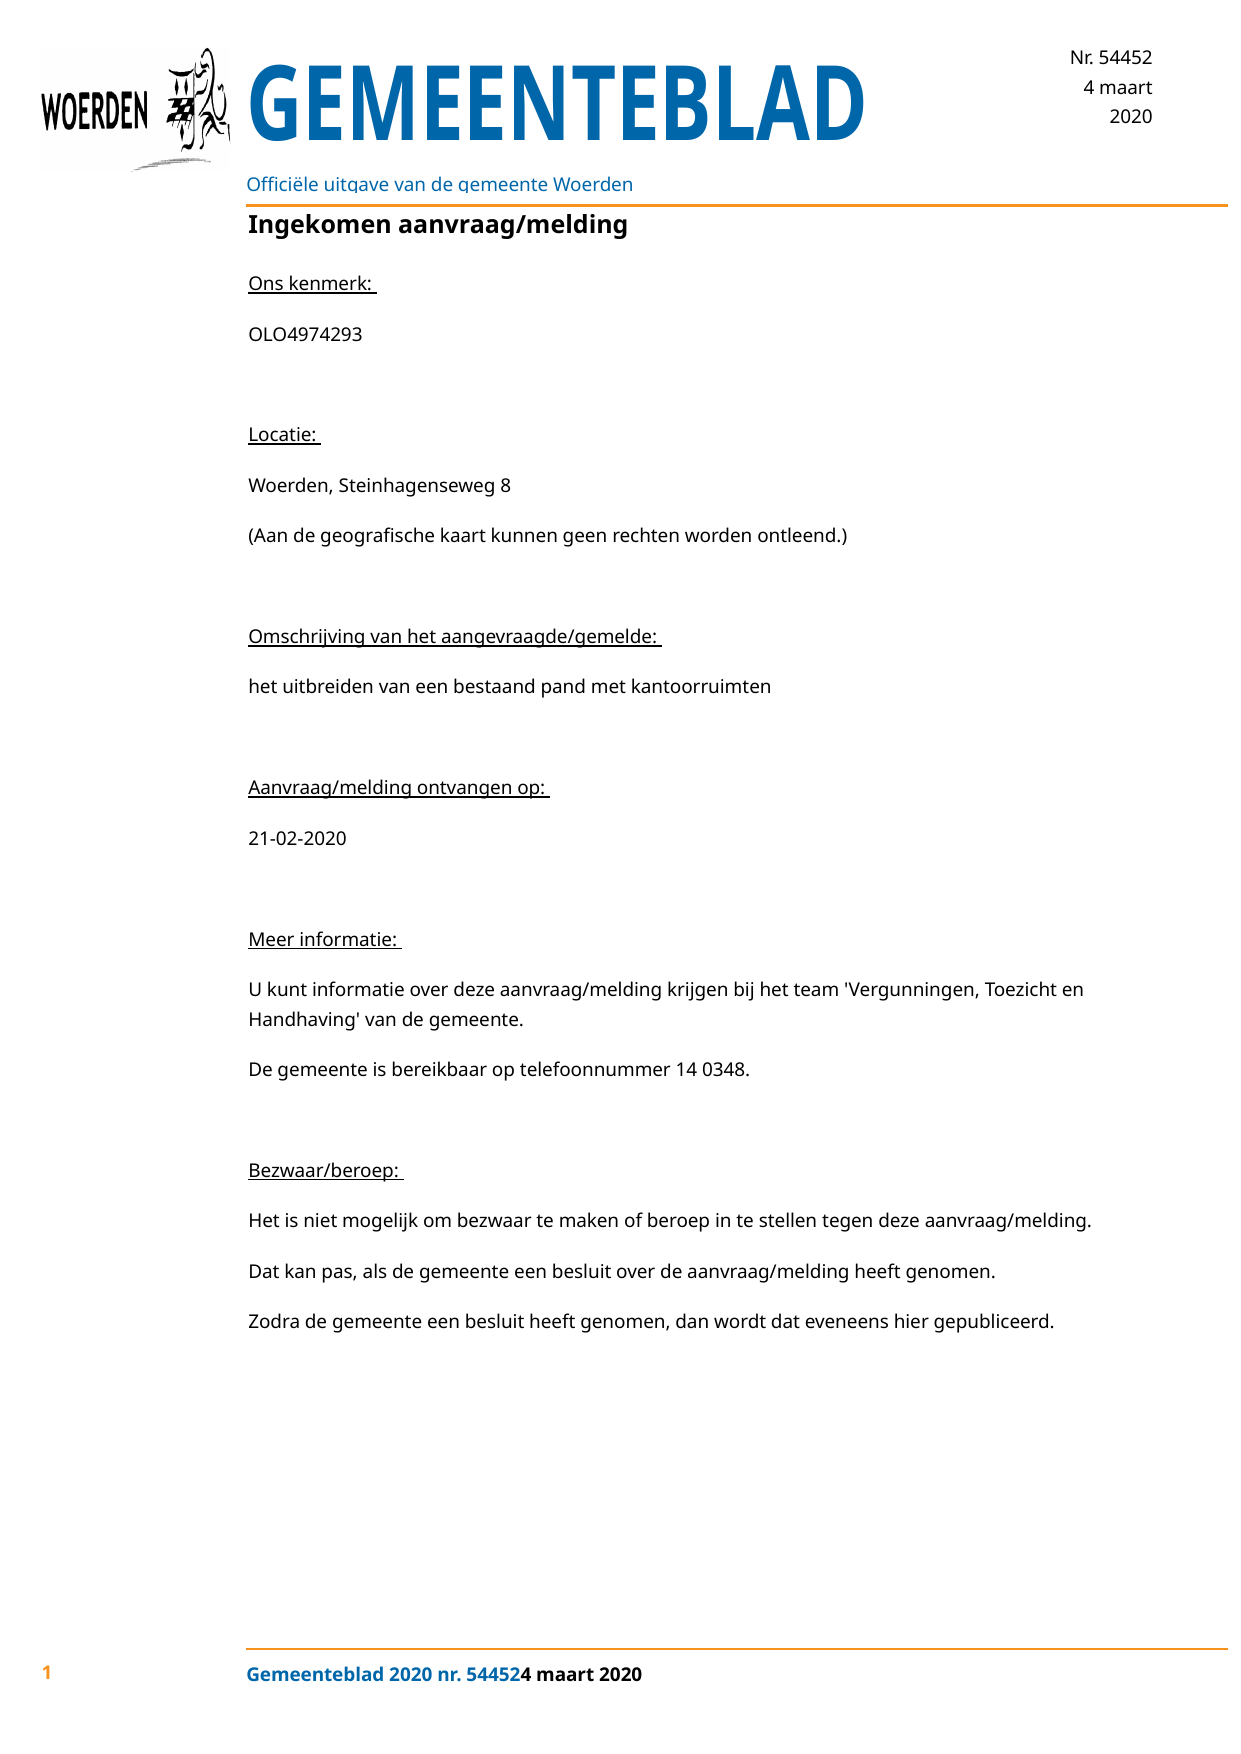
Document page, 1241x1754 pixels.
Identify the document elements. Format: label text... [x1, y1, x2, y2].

text 21-02-2020 [248, 825, 1152, 851]
text Ons kenmerk: [248, 270, 1152, 296]
text Aanvraag/melding ontvangen op: [248, 774, 1152, 800]
text Locatie: [248, 422, 1152, 447]
text Zodra de gemeente een besluit heeft genomen, dan wordt dat eveneens hier gepubliceerd. [248, 1308, 1152, 1334]
text Het is niet mogelijk om bezwaar te maken of beroep in te stellen tegen deze aanvraag/melding. [248, 1207, 1152, 1233]
picture [41, 47, 231, 172]
text Omschrijving van het aangevraagde/gemelde: [248, 623, 1152, 649]
text OLO4974293 [248, 321, 1152, 346]
text het uitbreiden van een bestaand pand met kantoorruimten [248, 674, 1152, 699]
text Woerden, Steinhagenseweg 8 [248, 472, 1152, 498]
text Bezwaar/beroep: [248, 1157, 1152, 1183]
text De gemeente is bereikbaar op telefoonnummer 14 0348. [248, 1056, 1152, 1082]
text Dat kan pas, als de gemeente een besluit over de aanvraag/melding heeft genomen. [248, 1258, 1152, 1283]
text Ingekomen aanvraag/melding [248, 207, 1152, 241]
text (Aan de geografische kaart kunnen geen rechten worden ontleend.) [248, 522, 1152, 548]
text Meer informatie: [248, 926, 1152, 951]
text U kunt informatie over deze aanvraag/melding krijgen bij het team 'Vergunningen, Toezicht en Handhaving' van de gemeente. [248, 976, 1152, 1031]
